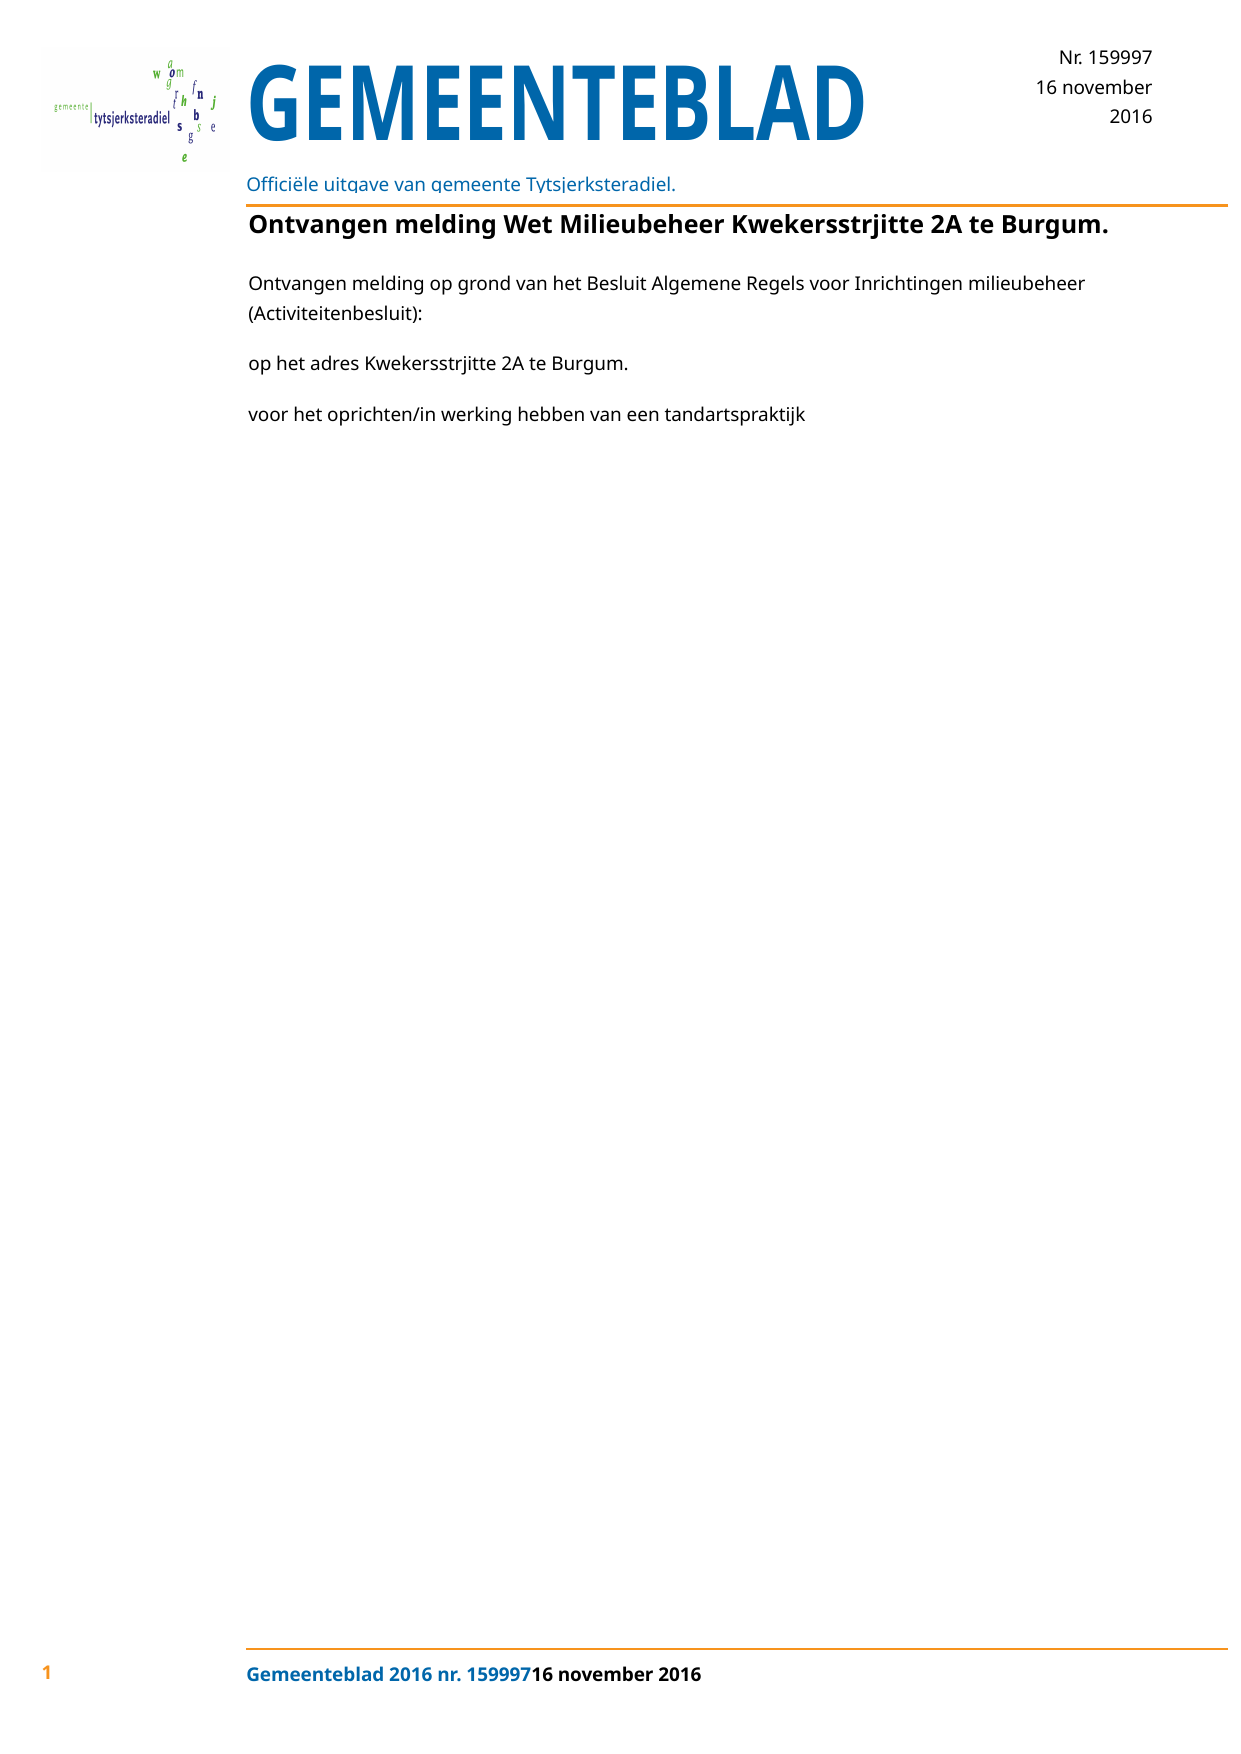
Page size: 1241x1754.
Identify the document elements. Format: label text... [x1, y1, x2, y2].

picture [41, 47, 231, 172]
text op het adres Kwekersstrjitte 2A te Burgum. [248, 350, 1152, 376]
text Ontvangen melding Wet Milieubeheer Kwekersstrjitte 2A te Burgum. [248, 207, 1152, 241]
text voor het oprichten/in werking hebben van een tandartspraktijk [248, 401, 1152, 426]
text Ontvangen melding op grond van het Besluit Algemene Regels voor Inrichtingen milieubeheer (Activiteitenbesluit): [248, 270, 1152, 326]
